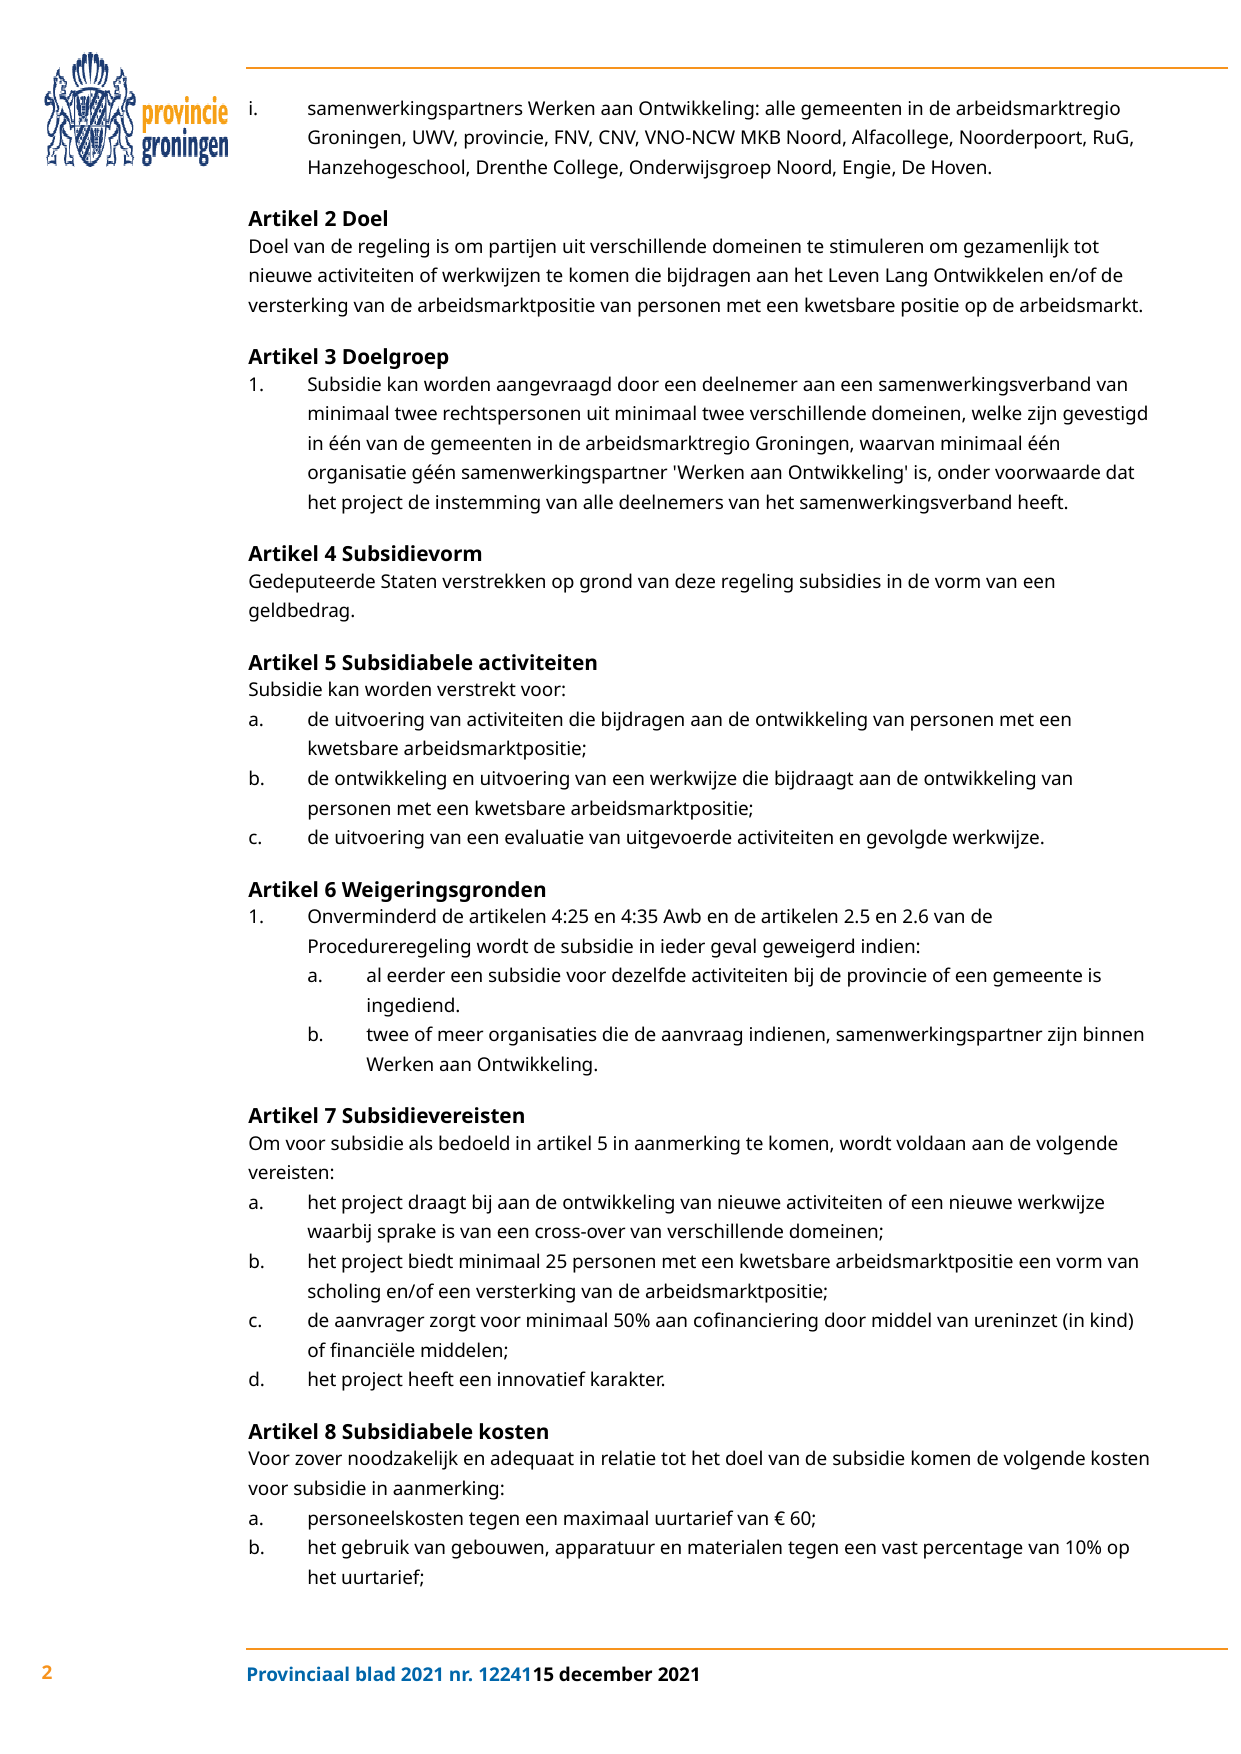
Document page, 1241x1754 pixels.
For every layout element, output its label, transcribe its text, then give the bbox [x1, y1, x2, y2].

list Onverminderd de artikelen 4:25 en 4:35 Awb en de artikelen 2.5 en 2.6 van de Procedureregeling wordt de subsidie in ieder geval geweigerd indien: [248, 903, 1152, 958]
list de aanvrager zorgt voor minimaal 50% aan cofinanciering door middel van ureninzet (in kind) of financiële middelen; [248, 1307, 1152, 1363]
text Artikel 8 Subsidiabele kosten [248, 1417, 1152, 1446]
list al eerder een subsidie voor dezelfde activiteiten bij de provincie of een gemeente is ingediend. [307, 962, 1152, 1018]
text Artikel 2 Doel [248, 204, 1152, 233]
list personeelskosten tegen een maximaal uurtarief van € 60; [248, 1505, 1152, 1530]
list samenwerkingspartners Werken aan Ontwikkeling: alle gemeenten in de arbeidsmarktregio Groningen, UWV, provincie, FNV, CNV, VNO-NCW MKB Noord, Alfacollege, Noorderpoort, RuG, Hanzehogeschool, Drenthe College, Onderwijsgroep Noord, Engie, De Hoven. [248, 95, 1152, 180]
text Artikel 3 Doelgroep [248, 342, 1152, 371]
text Artikel 4 Subsidievorm [248, 539, 1152, 568]
text Om voor subsidie als bedoeld in artikel 5 in aanmerking te komen, wordt voldaan aan de volgende vereisten: [248, 1130, 1152, 1185]
picture [41, 47, 231, 172]
text Artikel 6 Weigeringsgronden [248, 875, 1152, 903]
text Doel van de regeling is om partijen uit verschillende domeinen te stimuleren om gezamenlijk tot nieuwe activiteiten of werkwijzen te komen die bijdragen aan het Leven Lang Ontwikkelen en/of de versterking van de arbeidsmarktpositie van personen met een kwetsbare positie op de arbeidsmarkt. [248, 233, 1152, 318]
list het project heeft een innovatief karakter. [248, 1367, 1152, 1392]
text Artikel 5 Subsidiabele activiteiten [248, 648, 1152, 676]
list het project biedt minimaal 25 personen met een kwetsbare arbeidsmarktpositie een vorm van scholing en/of een versterking van de arbeidsmarktpositie; [248, 1248, 1152, 1304]
text Artikel 7 Subsidievereisten [248, 1102, 1152, 1130]
list de uitvoering van activiteiten die bijdragen aan de ontwikkeling van personen met een kwetsbare arbeidsmarktpositie; [248, 706, 1152, 761]
text Gedeputeerde Staten verstrekken op grond van deze regeling subsidies in de vorm van een geldbedrag. [248, 568, 1152, 623]
list twee of meer organisaties die de aanvraag indienen, samenwerkingspartner zijn binnen Werken aan Ontwikkeling. [307, 1022, 1152, 1077]
text Subsidie kan worden verstrekt voor: [248, 676, 1152, 702]
list Subsidie kan worden aangevraagd door een deelnemer aan een samenwerkingsverband van minimaal twee rechtspersonen uit minimaal twee verschillende domeinen, welke zijn gevestigd in één van de gemeenten in de arbeidsmarktregio Groningen, waarvan minimaal één organisatie géén samenwerkingspartner 'Werken aan Ontwikkeling' is, onder voorwaarde dat het project de instemming van alle deelnemers van het samenwerkingsverband heeft. [248, 371, 1152, 515]
list de ontwikkeling en uitvoering van een werkwijze die bijdraagt aan de ontwikkeling van personen met een kwetsbare arbeidsmarktpositie; [248, 765, 1152, 821]
text Voor zover noodzakelijk en adequaat in relatie tot het doel van de subsidie komen de volgende kosten voor subsidie in aanmerking: [248, 1446, 1152, 1501]
list de uitvoering van een evaluatie van uitgevoerde activiteiten en gevolgde werkwijze. [248, 824, 1152, 850]
list het gebruik van gebouwen, apparatuur en materialen tegen een vast percentage van 10% op het uurtarief; [248, 1534, 1152, 1589]
list het project draagt bij aan de ontwikkeling van nieuwe activiteiten of een nieuwe werkwijze waarbij sprake is van een cross-over van verschillende domeinen; [248, 1189, 1152, 1244]
